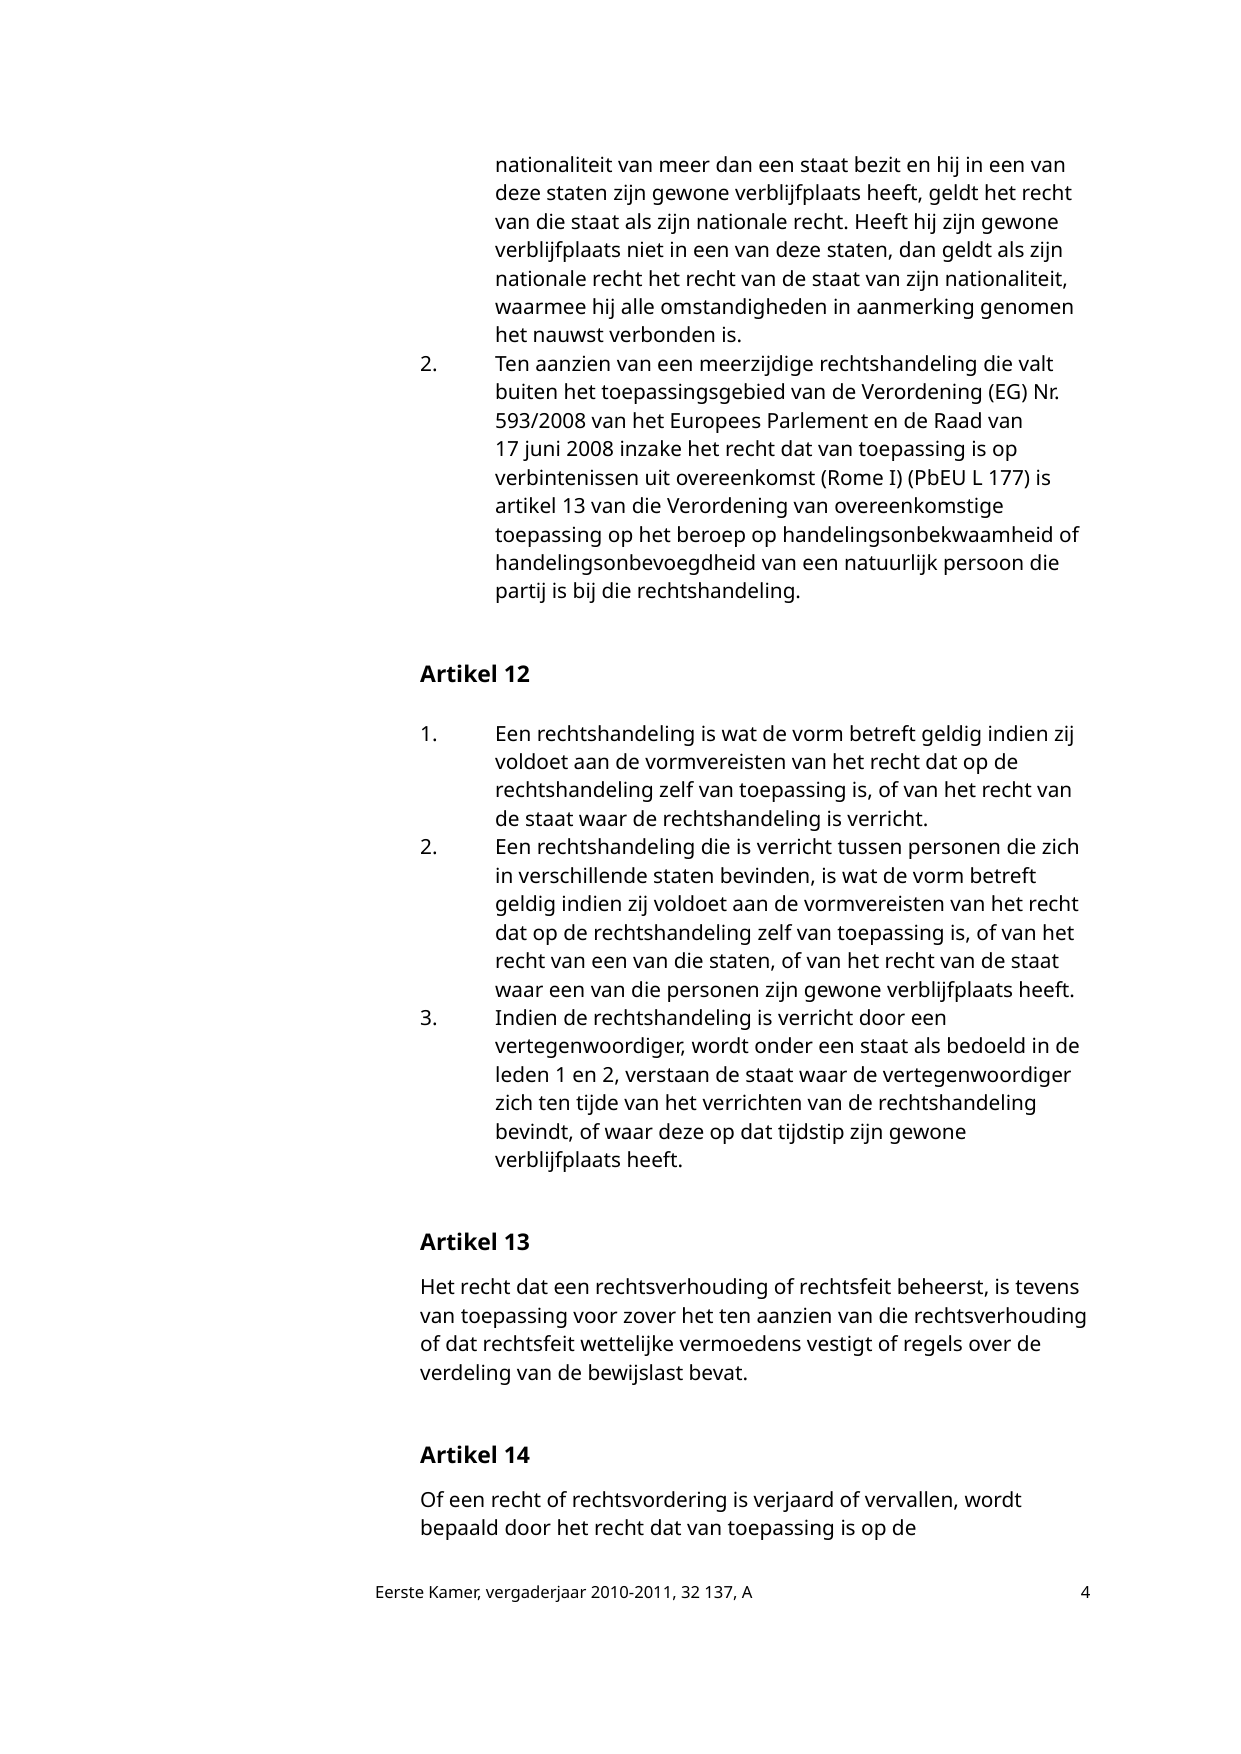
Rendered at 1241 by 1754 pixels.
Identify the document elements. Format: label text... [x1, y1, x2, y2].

list Een rechtshandeling die is verricht tussen personen die zich in verschillende staten bevinden, is wat de vorm betreft geldig indien zij voldoet aan de vormvereisten van het recht dat op de rechtshandeling zelf van toepassing is, of van het recht van een van die staten, of van het recht van de staat waar een van die personen zijn gewone verblijfplaats heeft. [420, 832, 1090, 1003]
subtitle Artikel 14 [420, 1439, 1090, 1470]
text Het recht dat een rechtsverhouding of rechtsfeit beheerst, is tevens van toepassing voor zover het ten aanzien van die rechtsverhouding of dat rechtsfeit wettelijke vermoedens vestigt of regels over de verdeling van de bewijslast bevat. [420, 1272, 1090, 1386]
subtitle Artikel 13 [420, 1226, 1090, 1257]
list Indien de rechtshandeling is verricht door een vertegenwoordiger, wordt onder een staat als bedoeld in de leden 1 en 2, verstaan de staat waar de vertegenwoordiger zich ten tijde van het verrichten van de rechtshandeling bevindt, of waar deze op dat tijdstip zijn gewone verblijfplaats heeft. [420, 1003, 1090, 1174]
list Ten aanzien van een meerzijdige rechtshandeling die valt buiten het toepassingsgebied van de Verordening (EG) Nr. 593/2008 van het Europees Parlement en de Raad van 17 juni 2008 inzake het recht dat van toepassing is op verbintenissen uit overeenkomst (Rome I) (PbEU L 177) is artikel 13 van die Verordening van overeenkomstige toepassing op het beroep op handelingsonbekwaamheid of handelingsonbevoegdheid van een natuurlijk persoon die partij is bij die rechtshandeling. [420, 349, 1090, 605]
subtitle Artikel 12 [420, 657, 1090, 689]
list Een rechtshandeling is wat de vorm betreft geldig indien zij voldoet aan de vormvereisten van het recht dat op de rechtshandeling zelf van toepassing is, of van het recht van de staat waar de rechtshandeling is verricht. [420, 719, 1090, 832]
text Of een recht of rechtsvordering is verjaard of vervallen, wordt bepaald door het recht dat van toepassing is op de [420, 1485, 1090, 1542]
list nationaliteit van meer dan een staat bezit en hij in een van deze staten zijn gewone verblijfplaats heeft, geldt het recht van die staat als zijn nationale recht. Heeft hij zijn gewone verblijfplaats niet in een van deze staten, dan geldt als zijn nationale recht het recht van de staat van zijn nationaliteit, waarmee hij alle omstandigheden in aanmerking genomen het nauwst verbonden is. [420, 150, 1090, 349]
